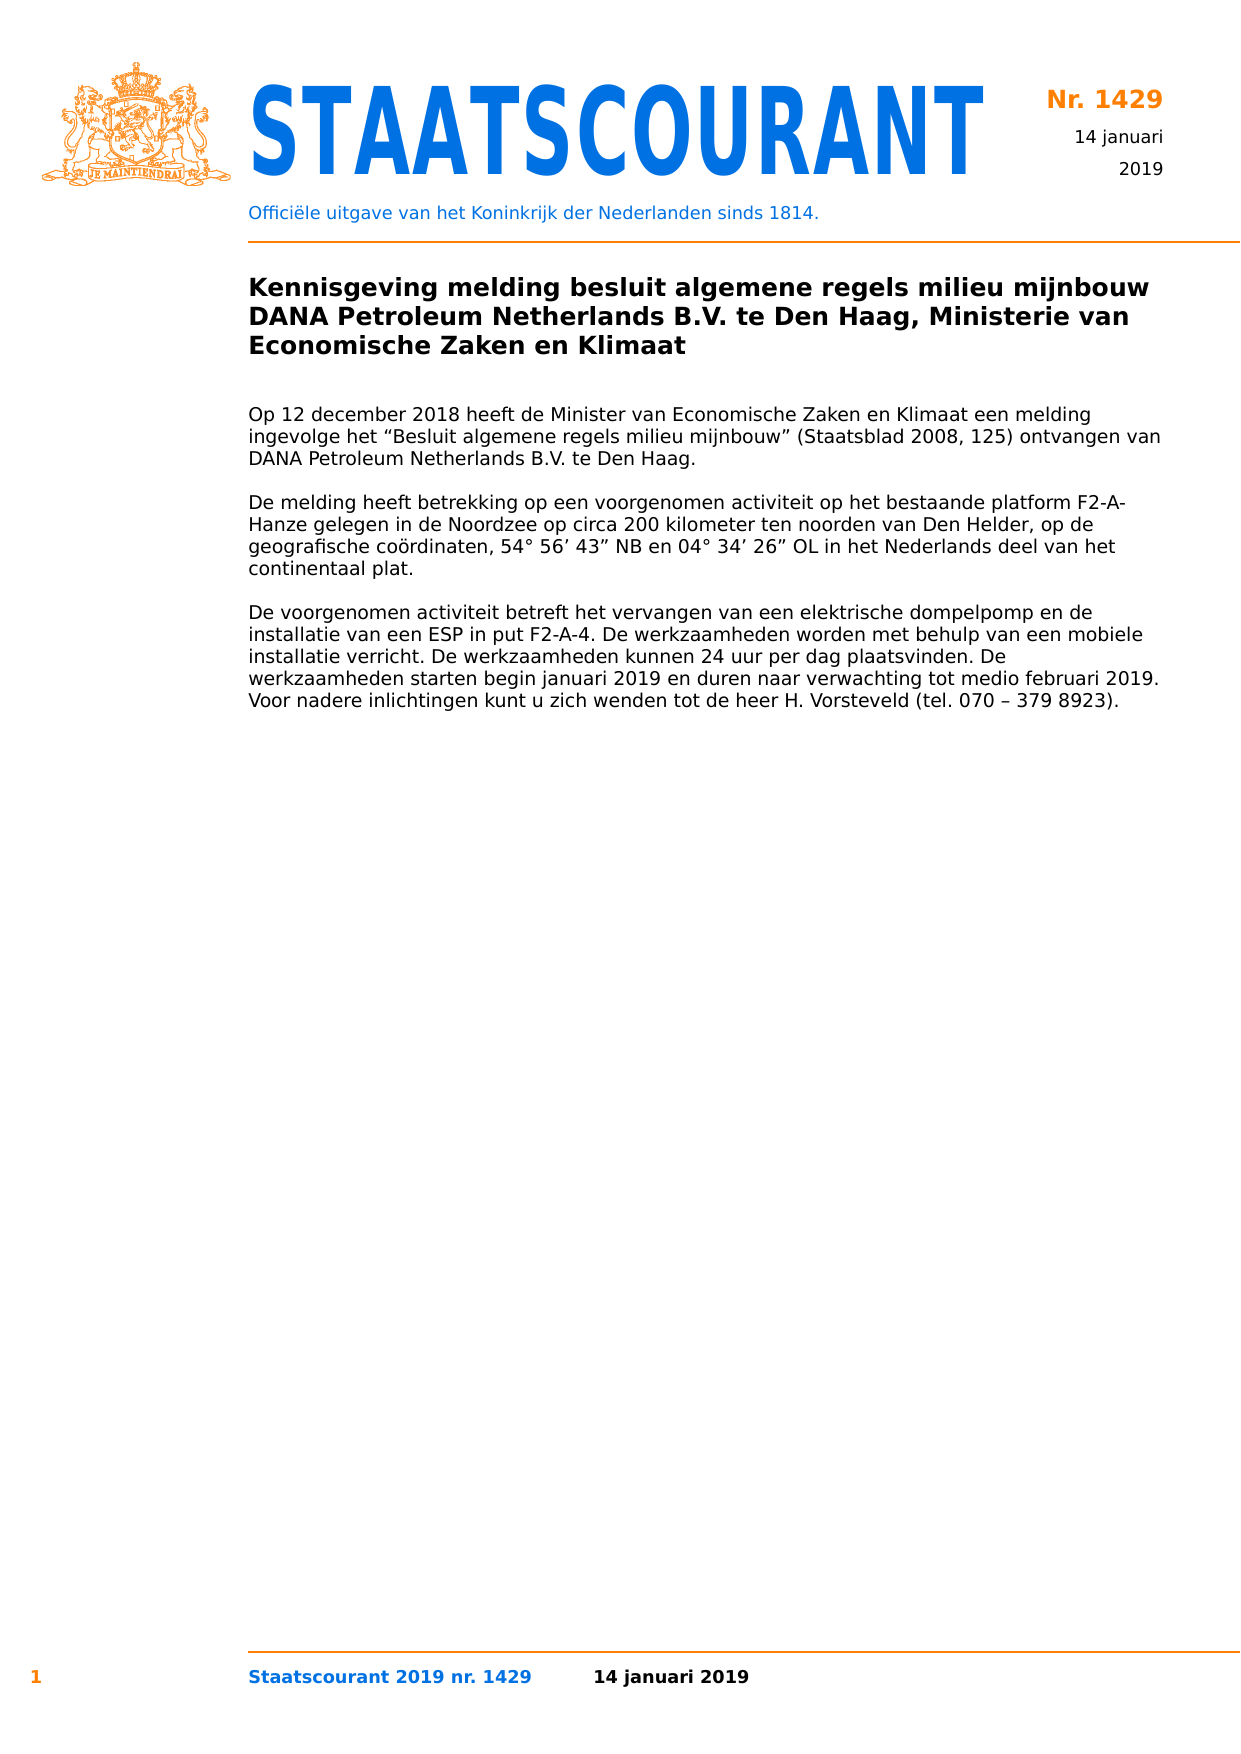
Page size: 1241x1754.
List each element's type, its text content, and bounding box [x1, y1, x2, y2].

table_header [25, 62, 248, 241]
text De voorgenomen activiteit betreft het vervangen van een elektrische dompelpomp en de installatie van een ESP in put F2-A-4. De werkzaamheden worden met behulp van een mobiele installatie verricht. De werkzaamheden kunnen 24 uur per dag plaatsvinden. De werkzaamheden starten begin januari 2019 en duren naar verwachting tot medio februari 2019. Voor nadere inlichtingen kunt u zich wenden tot de heer H. Vorsteveld (tel. 070 – 379 8923). [248, 602, 1163, 712]
table_header Nr. 1429 [998, 62, 1240, 121]
table_cell 2019 [998, 153, 1240, 203]
subtitle Kennisgeving melding besluit algemene regels milieu mijnbouw DANA Petroleum Netherlands B.V. te Den Haag, Ministerie van Economische Zaken en Klimaat [248, 273, 1163, 361]
picture [41, 62, 231, 186]
text Op 12 december 2018 heeft de Minister van Economische Zaken en Klimaat een melding ingevolge het “Besluit algemene regels milieu mijnbouw” (Staatsblad 2008, 125) ontvangen van DANA Petroleum Netherlands B.V. te Den Haag. [248, 404, 1163, 470]
table_cell 14 januari [998, 121, 1240, 153]
table_cell Officiële uitgave van het Koninkrijk der Nederlanden sinds 1814. [248, 203, 1240, 241]
text De melding heeft betrekking op een voorgenomen activiteit op het bestaande platform F2-A-Hanze gelegen in de Noordzee op circa 200 kilometer ten noorden van Den Helder, op de geografische coördinaten, 54° 56’ 43” NB en 04° 34’ 26” OL in het Nederlands deel van het continentaal plat. [248, 492, 1163, 580]
table_header STAATSCOURANT [248, 62, 998, 203]
